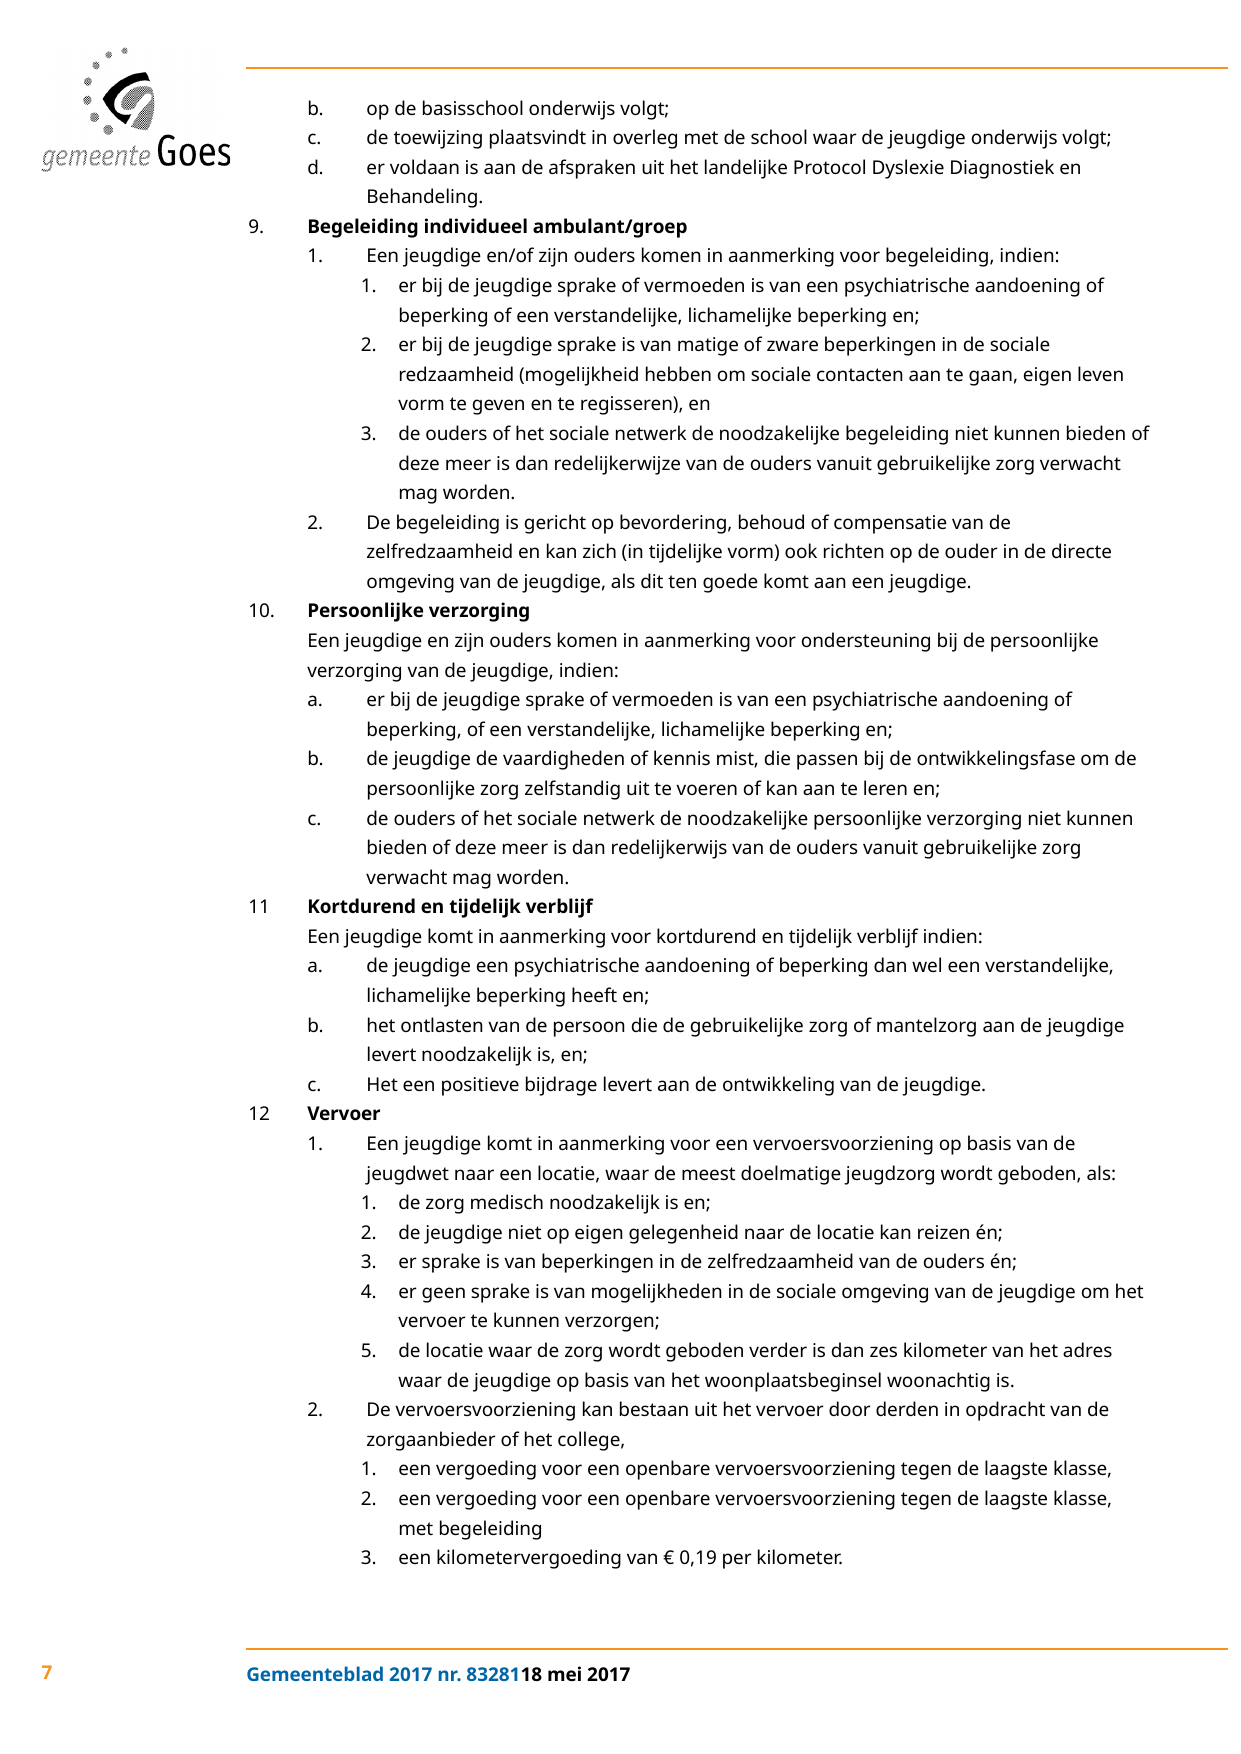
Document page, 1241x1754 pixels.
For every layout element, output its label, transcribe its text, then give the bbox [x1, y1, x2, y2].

list de zorg medisch noodzakelijk is en; [361, 1189, 1152, 1215]
list de jeugdige een psychiatrische aandoening of beperking dan wel een verstandelijke, lichamelijke beperking heeft en; [307, 953, 1152, 1008]
list De vervoersvoorziening kan bestaan uit het vervoer door derden in opdracht van de zorgaanbieder of het college, [307, 1396, 1152, 1452]
list er geen sprake is van mogelijkheden in de sociale omgeving van de jeugdige om het vervoer te kunnen verzorgen; [361, 1278, 1152, 1333]
list een kilometervergoeding van € 0,19 per kilometer. [361, 1544, 1152, 1570]
list Een jeugdige komt in aanmerking voor kortdurend en tijdelijk verblijf indien: [248, 923, 1152, 949]
list de locatie waar de zorg wordt geboden verder is dan zes kilometer van het adres waar de jeugdige op basis van het woonplaatsbeginsel woonachtig is. [361, 1337, 1152, 1393]
list er bij de jeugdige sprake is van matige of zware beperkingen in de sociale redzaamheid (mogelijkheid hebben om sociale contacten aan te gaan, eigen leven vorm te geven en te regisseren), en [361, 331, 1152, 416]
list er sprake is van beperkingen in de zelfredzaamheid van de ouders én; [361, 1248, 1152, 1274]
list op de basisschool onderwijs volgt; [307, 95, 1152, 121]
list de toewijzing plaatsvindt in overleg met de school waar de jeugdige onderwijs volgt; [307, 124, 1152, 150]
list Een jeugdige komt in aanmerking voor een vervoersvoorziening op basis van de jeugdwet naar een locatie, waar de meest doelmatige jeugdzorg wordt geboden, als: [307, 1130, 1152, 1186]
list er bij de jeugdige sprake of vermoeden is van een psychiatrische aandoening of beperking, of een verstandelijke, lichamelijke beperking en; [307, 686, 1152, 742]
picture [41, 47, 231, 172]
list De begeleiding is gericht op bevordering, behoud of compensatie van de zelfredzaamheid en kan zich (in tijdelijke vorm) ook richten op de ouder in de directe omgeving van de jeugdige, als dit ten goede komt aan een jeugdige. [307, 509, 1152, 594]
list er bij de jeugdige sprake of vermoeden is van een psychiatrische aandoening of beperking of een verstandelijke, lichamelijke beperking en; [361, 272, 1152, 328]
list Het een positieve bijdrage levert aan de ontwikkeling van de jeugdige. [307, 1071, 1152, 1097]
list de ouders of het sociale netwerk de noodzakelijke begeleiding niet kunnen bieden of deze meer is dan redelijkerwijze van de ouders vanuit gebruikelijke zorg verwacht mag worden. [361, 420, 1152, 505]
list de ouders of het sociale netwerk de noodzakelijke persoonlijke verzorging niet kunnen bieden of deze meer is dan redelijkerwijs van de ouders vanuit gebruikelijke zorg verwacht mag worden. [307, 805, 1152, 890]
list de jeugdige niet op eigen gelegenheid naar de locatie kan reizen én; [361, 1219, 1152, 1245]
list Een jeugdige en/of zijn ouders komen in aanmerking voor begeleiding, indien: [307, 243, 1152, 268]
list de jeugdige de vaardigheden of kennis mist, die passen bij de ontwikkelingsfase om de persoonlijke zorg zelfstandig uit te voeren of kan aan te leren en; [307, 746, 1152, 801]
list een vergoeding voor een openbare vervoersvoorziening tegen de laagste klasse, [361, 1456, 1152, 1481]
list Een jeugdige en zijn ouders komen in aanmerking voor ondersteuning bij de persoonlijke verzorging van de jeugdige, indien: [248, 627, 1152, 683]
list Persoonlijke verzorging [248, 598, 1152, 623]
list Vervoer [248, 1101, 1152, 1126]
list er voldaan is aan de afspraken uit het landelijke Protocol Dyslexie Diagnostiek en Behandeling. [307, 154, 1152, 209]
list Kortdurend en tijdelijk verblijf [248, 893, 1152, 919]
list een vergoeding voor een openbare vervoersvoorziening tegen de laagste klasse, met begeleiding [361, 1485, 1152, 1541]
list Begeleiding individueel ambulant/groep [248, 213, 1152, 239]
list het ontlasten van de persoon die de gebruikelijke zorg of mantelzorg aan de jeugdige levert noodzakelijk is, en; [307, 1012, 1152, 1067]
